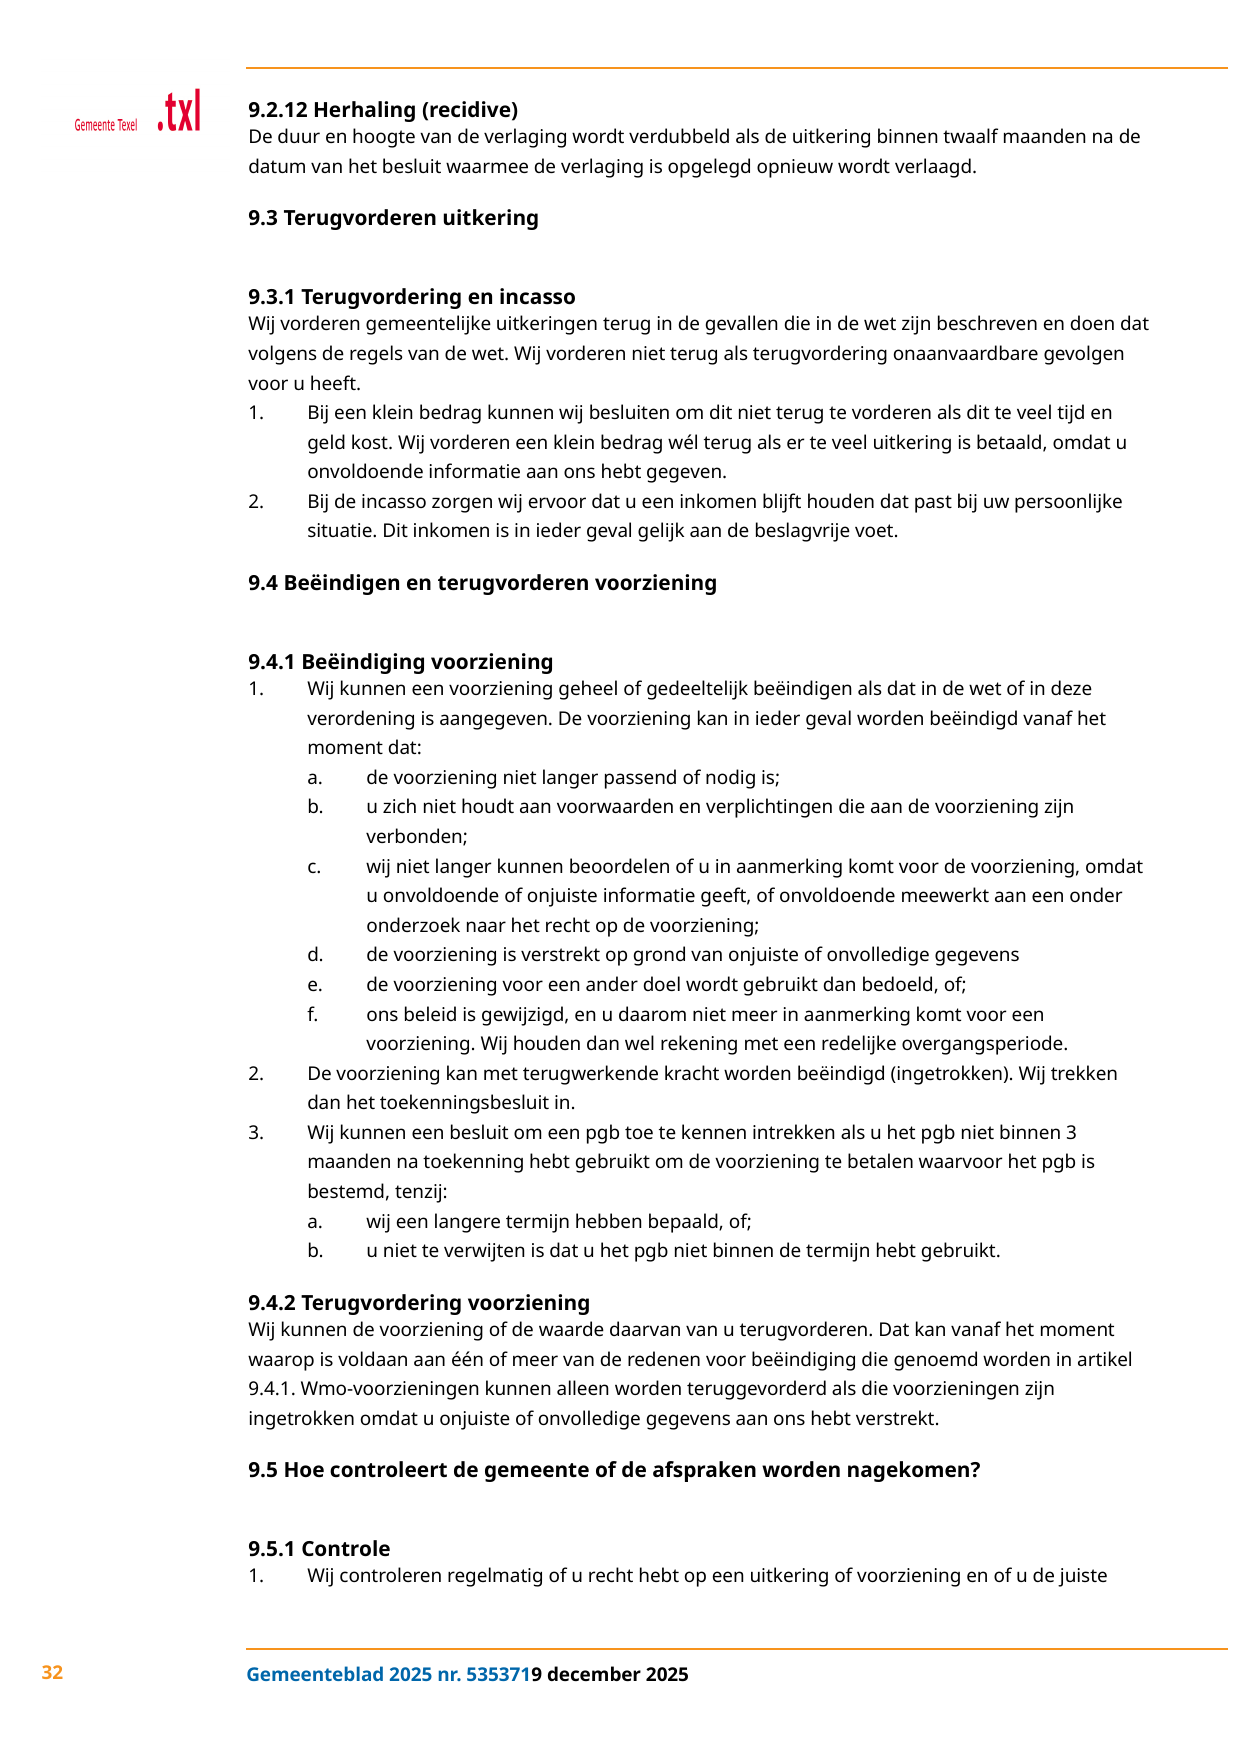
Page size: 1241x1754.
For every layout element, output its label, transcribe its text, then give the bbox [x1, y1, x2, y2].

list Wij controleren regelmatig of u recht hebt op een uitkering of voorziening en of u de juiste [248, 1563, 1152, 1588]
text 9.5 Hoe controleert de gemeente of de afspraken worden nagekomen? [248, 1455, 1152, 1484]
list de voorziening niet langer passend of nodig is; [307, 764, 1152, 790]
list u niet te verwijten is dat u het pgb niet binnen de termijn hebt gebruikt. [307, 1237, 1152, 1263]
list de voorziening is verstrekt op grond van onjuiste of onvolledige gegevens [307, 942, 1152, 967]
text 9.3.1 Terugvordering en incasso [248, 282, 1152, 311]
text De duur en hoogte van de verlaging wordt verdubbeld als de uitkering binnen twaalf maanden na de datum van het besluit waarmee de verlaging is opgelegd opnieuw wordt verlaagd. [248, 123, 1152, 178]
text 9.4.2 Terugvordering voorziening [248, 1288, 1152, 1316]
text 9.3 Terugvorderen uitkering [248, 203, 1152, 232]
list wij een langere termijn hebben bepaald, of; [307, 1208, 1152, 1233]
text Wij kunnen de voorziening of de waarde daarvan van u terugvorderen. Dat kan vanaf het moment waarop is voldaan aan één of meer van de redenen voor beëindiging die genoemd worden in artikel 9.4.1. Wmo-voorzieningen kunnen alleen worden teruggevorderd als die voorzieningen zijn ingetrokken omdat u onjuiste of onvolledige gegevens aan ons hebt verstrekt. [248, 1316, 1152, 1431]
list ons beleid is gewijzigd, en u daarom niet meer in aanmerking komt voor een voorziening. Wij houden dan wel rekening met een redelijke overgangsperiode. [307, 1001, 1152, 1056]
list De voorziening kan met terugwerkende kracht worden beëindigd (ingetrokken). Wij trekken dan het toekenningsbesluit in. [248, 1060, 1152, 1115]
list wij niet langer kunnen beoordelen of u in aanmerking komt voor de voorziening, omdat u onvoldoende of onjuiste informatie geeft, of onvoldoende meewerkt aan een onder onderzoek naar het recht op de voorziening; [307, 853, 1152, 938]
text 9.2.12 Herhaling (recidive) [248, 95, 1152, 123]
list Wij kunnen een besluit om een pgb toe te kennen intrekken als u het pgb niet binnen 3 maanden na toekenning hebt gebruikt om de voorziening te betalen waarvoor het pgb is bestemd, tenzij: [248, 1119, 1152, 1204]
list Bij de incasso zorgen wij ervoor dat u een inkomen blijft houden dat past bij uw persoonlijke situatie. Dit inkomen is in ieder geval gelijk aan de beslagvrije voet. [248, 488, 1152, 543]
list u zich niet houdt aan voorwaarden en verplichtingen die aan de voorziening zijn verbonden; [307, 794, 1152, 849]
text 9.4 Beëindigen en terugvorderen voorziening [248, 568, 1152, 596]
list de voorziening voor een ander doel wordt gebruikt dan bedoeld, of; [307, 971, 1152, 997]
text 9.4.1 Beëindiging voorziening [248, 647, 1152, 675]
list Wij kunnen een voorziening geheel of gedeeltelijk beëindigen als dat in de wet of in deze verordening is aangegeven. De voorziening kan in ieder geval worden beëindigd vanaf het moment dat: [248, 675, 1152, 760]
text Wij vorderen gemeentelijke uitkeringen terug in de gevallen die in de wet zijn beschreven en doen dat volgens de regels van de wet. Wij vorderen niet terug als terugvordering onaanvaardbare gevolgen voor u heeft. [248, 311, 1152, 395]
picture [41, 47, 231, 172]
text 9.5.1 Controle [248, 1534, 1152, 1563]
list Bij een klein bedrag kunnen wij besluiten om dit niet terug te vorderen als dit te veel tijd en geld kost. Wij vorderen een klein bedrag wél terug als er te veel uitkering is betaald, omdat u onvoldoende informatie aan ons hebt gegeven. [248, 399, 1152, 484]
